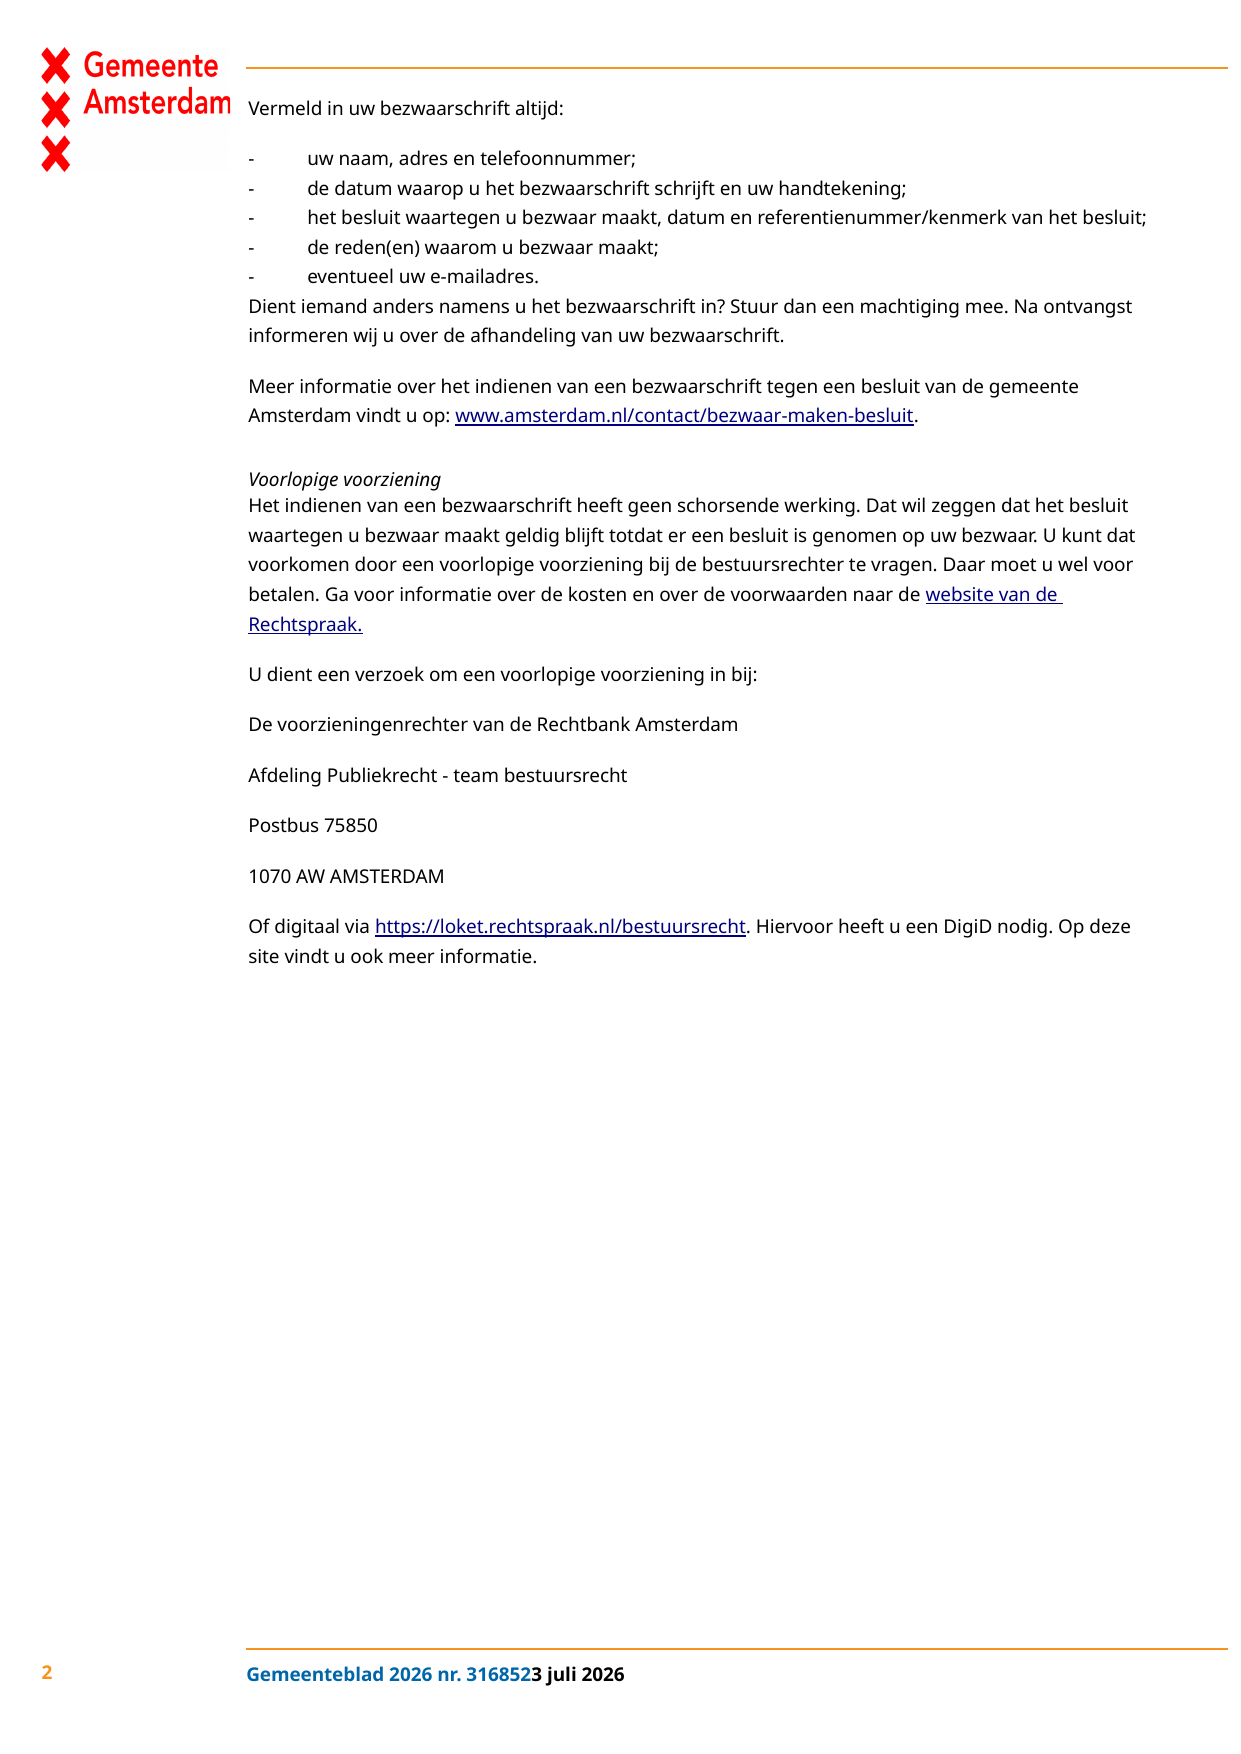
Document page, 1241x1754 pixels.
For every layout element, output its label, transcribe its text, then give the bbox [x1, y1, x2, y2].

text Of digitaal via https://loket.rechtspraak.nl/bestuursrecht. Hiervoor heeft u een DigiD nodig. Op deze site vindt u ook meer informatie. [248, 913, 1152, 968]
text De voorzieningenrechter van de Rechtbank Amsterdam [248, 712, 1152, 737]
text Meer informatie over het indienen van een bezwaarschrift tegen een besluit van de gemeente Amsterdam vindt u op: www.amsterdam.nl/contact/bezwaar-maken-besluit. [248, 373, 1152, 428]
picture [41, 47, 231, 172]
text Vermeld in uw bezwaarschrift altijd: [248, 95, 1152, 121]
text Dient iemand anders namens u het bezwaarschrift in? Stuur dan een machtiging mee. Na ontvangst informeren wij u over de afhandeling van uw bezwaarschrift. [248, 293, 1152, 348]
list het besluit waartegen u bezwaar maakt, datum en referentienummer/kenmerk van het besluit; [248, 204, 1152, 230]
list de datum waarop u het bezwaarschrift schrijft en uw handtekening; [248, 175, 1152, 201]
text Voorlopige voorziening [248, 467, 1152, 492]
text Het indienen van een bezwaarschrift heeft geen schorsende werking. Dat wil zeggen dat het besluit waartegen u bezwaar maakt geldig blijft totdat er een besluit is genomen op uw bezwaar. U kunt dat voorkomen door een voorlopige voorziening bij de bestuursrechter te vragen. Daar moet u wel voor betalen. Ga voor informatie over de kosten en over de voorwaarden naar de website van de Rechtspraak. [248, 492, 1152, 636]
list de reden(en) waarom u bezwaar maakt; [248, 234, 1152, 260]
text U dient een verzoek om een voorlopige voorziening in bij: [248, 661, 1152, 687]
text Postbus 75850 [248, 812, 1152, 838]
text 1070 AW AMSTERDAM [248, 863, 1152, 888]
text Afdeling Publiekrecht - team bestuursrecht [248, 762, 1152, 788]
list uw naam, adres en telefoonnummer; [248, 145, 1152, 171]
list eventueel uw e-mailadres. [248, 263, 1152, 289]
